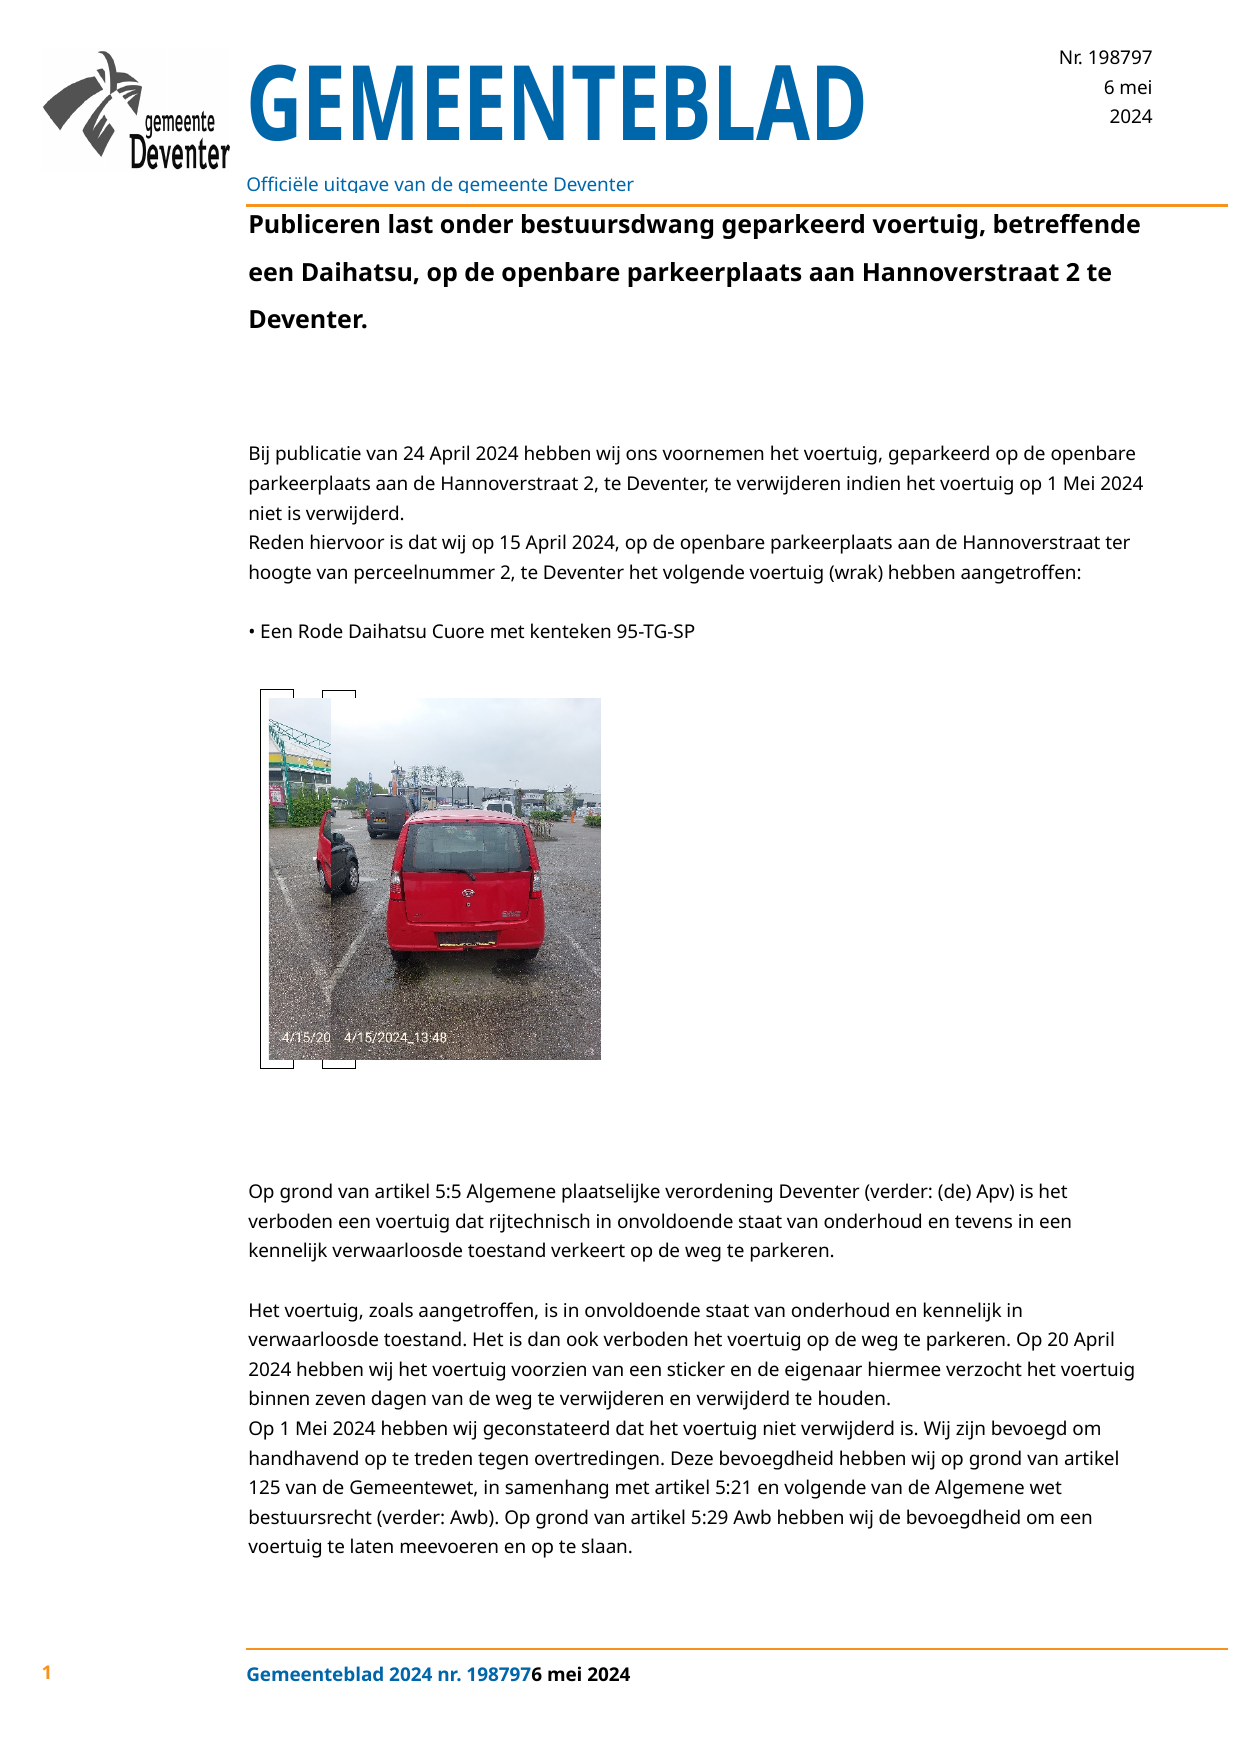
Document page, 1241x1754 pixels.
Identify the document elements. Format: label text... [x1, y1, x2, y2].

picture [268, 698, 601, 1060]
text Op 1 Mei 2024 hebben wij geconstateerd dat het voertuig niet verwijderd is. Wij zijn bevoegd om handhavend op te treden tegen overtredingen. Deze bevoegdheid hebben wij op grond van artikel 125 van de Gemeentewet, in samenhang met artikel 5:21 en volgende van de Algemene wet bestuursrecht (verder: Awb). Op grond van artikel 5:29 Awb hebben wij de bevoegdheid om een voertuig te laten meevoeren en op te slaan. [248, 1415, 1152, 1559]
text Bij publicatie van 24 April 2024 hebben wij ons voornemen het voertuig, geparkeerd op de openbare parkeerplaats aan de Hannoverstraat 2, te Deventer, te verwijderen indien het voertuig op 1 Mei 2024 niet is verwijderd. [248, 441, 1152, 525]
text Reden hiervoor is dat wij op 15 April 2024, op de openbare parkeerplaats aan de Hannoverstraat ter hoogte van perceelnummer 2, te Deventer het volgende voertuig (wrak) hebben aangetroffen: [248, 529, 1152, 584]
text Het voertuig, zoals aangetroffen, is in onvoldoende staat van onderhoud en kennelijk in verwaarloosde toestand. Het is dan ook verboden het voertuig op de weg te parkeren. Op 20 April 2024 hebben wij het voertuig voorzien van een sticker en de eigenaar hiermee verzocht het voertuig binnen zeven dagen van de weg te verwijderen en verwijderd te houden. [248, 1297, 1152, 1411]
text Publiceren last onder bestuursdwang geparkeerd voertuig, betreffende een Daihatsu, op de openbare parkeerplaats aan Hannoverstraat 2 te Deventer. [248, 207, 1152, 336]
text Op grond van artikel 5:5 Algemene plaatselijke verordening Deventer (verder: (de) Apv) is het verboden een voertuig dat rijtechnisch in onvoldoende staat van onderhoud en tevens in een kennelijk verwaarloosde toestand verkeert op de weg te parkeren. [248, 1178, 1152, 1263]
text • Een Rode Daihatsu Cuore met kenteken 95-TG-SP [248, 618, 1152, 644]
picture [41, 47, 231, 172]
